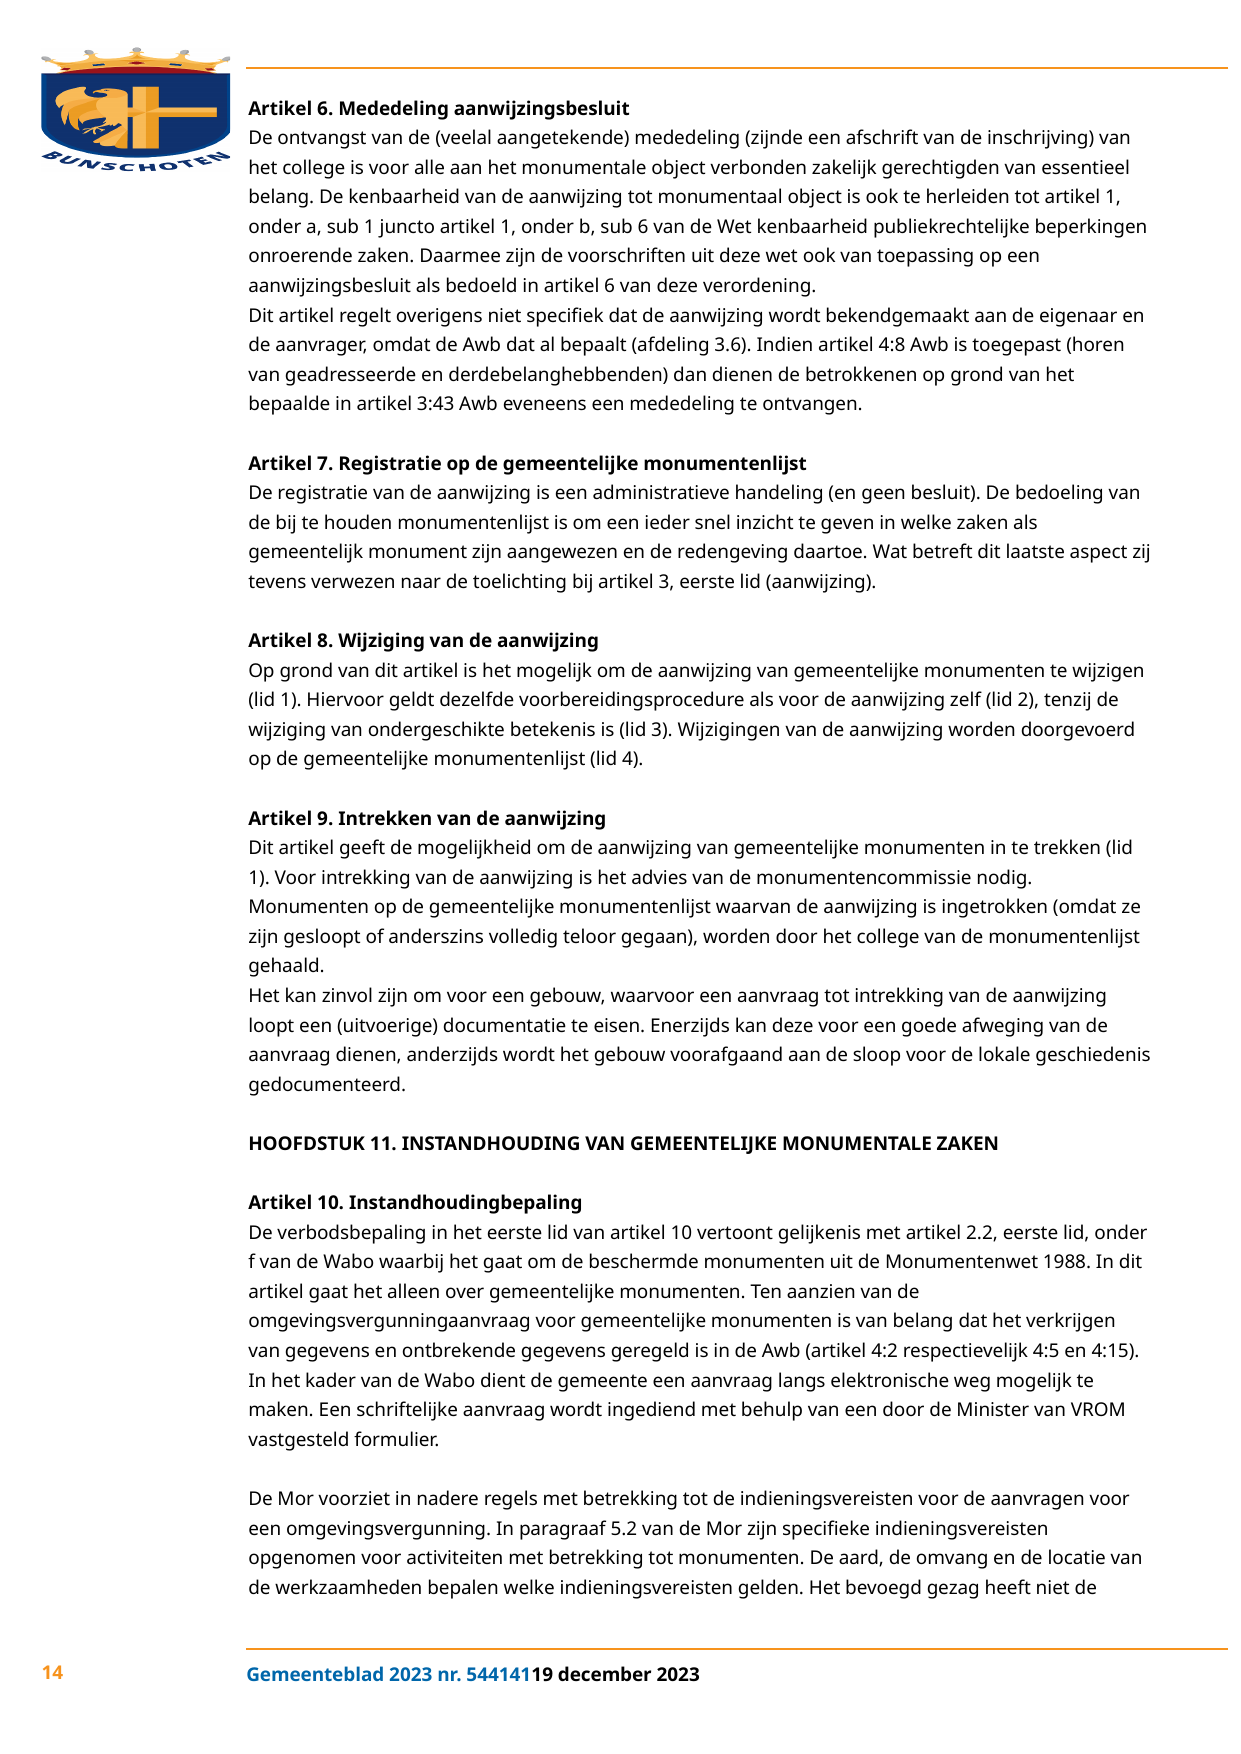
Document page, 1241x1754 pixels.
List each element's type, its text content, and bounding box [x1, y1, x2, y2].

text Artikel 8. Wijziging van de aanwijzing [248, 627, 1152, 653]
text De ontvangst van de (veelal aangetekende) mededeling (zijnde een afschrift van de inschrijving) van het college is voor alle aan het monumentale object verbonden zakelijk gerechtigden van essentieel belang. De kenbaarheid van de aanwijzing tot monumentaal object is ook te herleiden tot artikel 1, onder a, sub 1 juncto artikel 1, onder b, sub 6 van de Wet kenbaarheid publiekrechtelijke beperkingen onroerende zaken. Daarmee zijn de voorschriften uit deze wet ook van toepassing op een aanwijzingsbesluit als bedoeld in artikel 6 van deze verordening. [248, 124, 1152, 298]
text Dit artikel geeft de mogelijkheid om de aanwijzing van gemeentelijke monumenten in te trekken (lid 1). Voor intrekking van de aanwijzing is het advies van de monumentencommissie nodig. Monumenten op de gemeentelijke monumentenlijst waarvan de aanwijzing is ingetrokken (omdat ze zijn gesloopt of anderszins volledig teloor gegaan), worden door het college van de monumentenlijst gehaald. [248, 834, 1152, 978]
text HOOFDSTUK 11. INSTANDHOUDING VAN GEMEENTELIJKE MONUMENTALE ZAKEN [248, 1130, 1152, 1156]
text De Mor voorziet in nadere regels met betrekking tot de indieningsvereisten voor de aanvragen voor een omgevingsvergunning. In paragraaf 5.2 van de Mor zijn specifieke indieningsvereisten opgenomen voor activiteiten met betrekking tot monumenten. De aard, de omvang en de locatie van de werkzaamheden bepalen welke indieningsvereisten gelden. Het bevoegd gezag heeft niet de [248, 1485, 1152, 1600]
picture [41, 47, 231, 172]
text Artikel 6. Mededeling aanwijzingsbesluit [248, 95, 1152, 121]
text De verbodsbepaling in het eerste lid van artikel 10 vertoont gelijkenis met artikel 2.2, eerste lid, onder f van de Wabo waarbij het gaat om de beschermde monumenten uit de Monumentenwet 1988. In dit artikel gaat het alleen over gemeentelijke monumenten. Ten aanzien van de omgevingsvergunningaanvraag voor gemeentelijke monumenten is van belang dat het verkrijgen van gegevens en ontbrekende gegevens geregeld is in de Awb (artikel 4:2 respectievelijk 4:5 en 4:15). In het kader van de Wabo dient de gemeente een aanvraag langs elektronische weg mogelijk te maken. Een schriftelijke aanvraag wordt ingediend met behulp van een door de Minister van VROM vastgesteld formulier. [248, 1219, 1152, 1452]
text Het kan zinvol zijn om voor een gebouw, waarvoor een aanvraag tot intrekking van de aanwijzing loopt een (uitvoerige) documentatie te eisen. Enerzijds kan deze voor een goede afweging van de aanvraag dienen, anderzijds wordt het gebouw voorafgaand aan de sloop voor de lokale geschiedenis gedocumenteerd. [248, 982, 1152, 1097]
text Artikel 10. Instandhoudingbepaling [248, 1189, 1152, 1215]
text Artikel 9. Intrekken van de aanwijzing [248, 805, 1152, 831]
text Artikel 7. Registratie op de gemeentelijke monumentenlijst [248, 450, 1152, 476]
text Op grond van dit artikel is het mogelijk om de aanwijzing van gemeentelijke monumenten te wijzigen (lid 1). Hiervoor geldt dezelfde voorbereidingsprocedure als voor de aanwijzing zelf (lid 2), tenzij de wijziging van ondergeschikte betekenis is (lid 3). Wijzigingen van de aanwijzing worden doorgevoerd op de gemeentelijke monumentenlijst (lid 4). [248, 657, 1152, 771]
text De registratie van de aanwijzing is een administratieve handeling (en geen besluit). De bedoeling van de bij te houden monumentenlijst is om een ieder snel inzicht te geven in welke zaken als gemeentelijk monument zijn aangewezen en de redengeving daartoe. Wat betreft dit laatste aspect zij tevens verwezen naar de toelichting bij artikel 3, eerste lid (aanwijzing). [248, 479, 1152, 594]
text Dit artikel regelt overigens niet specifiek dat de aanwijzing wordt bekendgemaakt aan de eigenaar en de aanvrager, omdat de Awb dat al bepaalt (afdeling 3.6). Indien artikel 4:8 Awb is toegepast (horen van geadresseerde en derdebelanghebbenden) dan dienen de betrokkenen op grond van het bepaalde in artikel 3:43 Awb eveneens een mededeling te ontvangen. [248, 302, 1152, 416]
